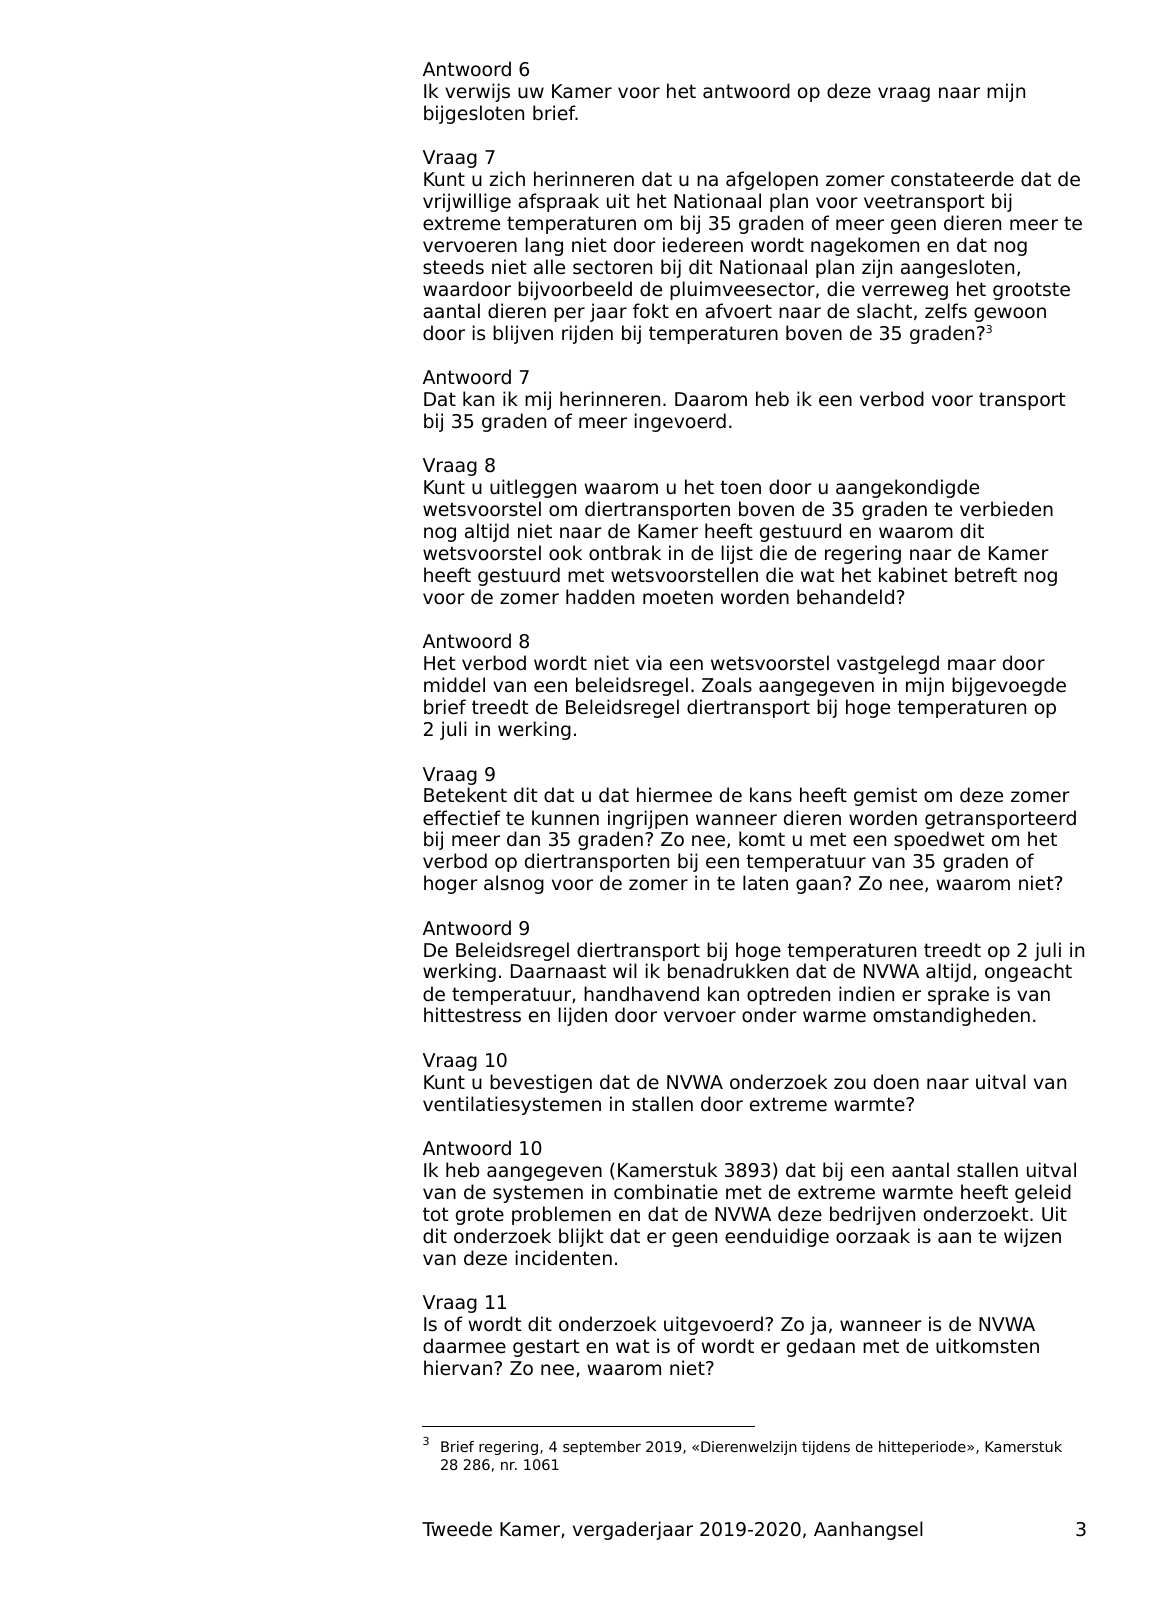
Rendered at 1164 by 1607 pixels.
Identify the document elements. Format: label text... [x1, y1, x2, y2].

text Antwoord 8 [422, 631, 1087, 653]
text Kunt u zich herinneren dat u na afgelopen zomer constateerde dat de vrijwillige afspraak uit het Nationaal plan voor veetransport bij extreme temperaturen om bij 35 graden of meer geen dieren meer te vervoeren lang niet door iedereen wordt nagekomen en dat nog steeds niet alle sectoren bij dit Nationaal plan zijn aangesloten, waardoor bijvoorbeeld de pluimveesector, die verreweg het grootste aantal dieren per jaar fokt en afvoert naar de slacht, zelfs gewoon door is blijven rijden bij temperaturen boven de 35 graden? [422, 169, 1087, 345]
text De Beleidsregel diertransport bij hoge temperaturen treedt op 2 juli in werking. Daarnaast wil ik benadrukken dat de NVWA altijd, ongeacht de temperatuur, handhavend kan optreden indien er sprake is van hittestress en lijden door vervoer onder warme omstandigheden. [422, 939, 1087, 1027]
text Brief regering, 4 september 2019, «Dierenwelzijn tijdens de hitteperiode», Kamerstuk 28 286, nr. 1061 [422, 1435, 1087, 1474]
text Ik heb aangegeven (Kamerstuk 3893) dat bij een aantal stallen uitval van de systemen in combinatie met de extreme warmte heeft geleid tot grote problemen en dat de NVWA deze bedrijven onderzoekt. Uit dit onderzoek blijkt dat er geen eenduidige oorzaak is aan te wijzen van deze incidenten. [422, 1160, 1087, 1269]
text Antwoord 9 [422, 917, 1087, 939]
text Antwoord 7 [422, 367, 1087, 389]
text Het verbod wordt niet via een wetsvoorstel vastgelegd maar door middel van een beleidsregel. Zoals aangegeven in mijn bijgevoegde brief treedt de Beleidsregel diertransport bij hoge temperaturen op 2 juli in werking. [422, 653, 1087, 741]
text Vraag 7 [422, 147, 1087, 169]
text Is of wordt dit onderzoek uitgevoerd? Zo ja, wanneer is de NVWA daarmee gestart en wat is of wordt er gedaan met de uitkomsten hiervan? Zo nee, waarom niet? [422, 1314, 1087, 1380]
text Betekent dit dat u dat hiermee de kans heeft gemist om deze zomer effectief te kunnen ingrijpen wanneer dieren worden getransporteerd bij meer dan 35 graden? Zo nee, komt u met een spoedwet om het verbod op diertransporten bij een temperatuur van 35 graden of hoger alsnog voor de zomer in te laten gaan? Zo nee, waarom niet? [422, 785, 1087, 895]
text Kunt u uitleggen waarom u het toen door u aangekondigde wetsvoorstel om diertransporten boven de 35 graden te verbieden nog altijd niet naar de Kamer heeft gestuurd en waarom dit wetsvoorstel ook ontbrak in de lijst die de regering naar de Kamer heeft gestuurd met wetsvoorstellen die wat het kabinet betreft nog voor de zomer hadden moeten worden behandeld? [422, 477, 1087, 609]
text Vraag 9 [422, 763, 1087, 785]
text Dat kan ik mij herinneren. Daarom heb ik een verbod voor transport bij 35 graden of meer ingevoerd. [422, 389, 1087, 433]
text Kunt u bevestigen dat de NVWA onderzoek zou doen naar uitval van ventilatiesystemen in stallen door extreme warmte? [422, 1072, 1087, 1116]
text Vraag 10 [422, 1049, 1087, 1072]
text Vraag 11 [422, 1292, 1087, 1314]
text Vraag 8 [422, 455, 1087, 477]
text Antwoord 10 [422, 1138, 1087, 1160]
text Antwoord 6 [422, 59, 1087, 81]
text Ik verwijs uw Kamer voor het antwoord op deze vraag naar mijn bijgesloten brief. [422, 81, 1087, 125]
